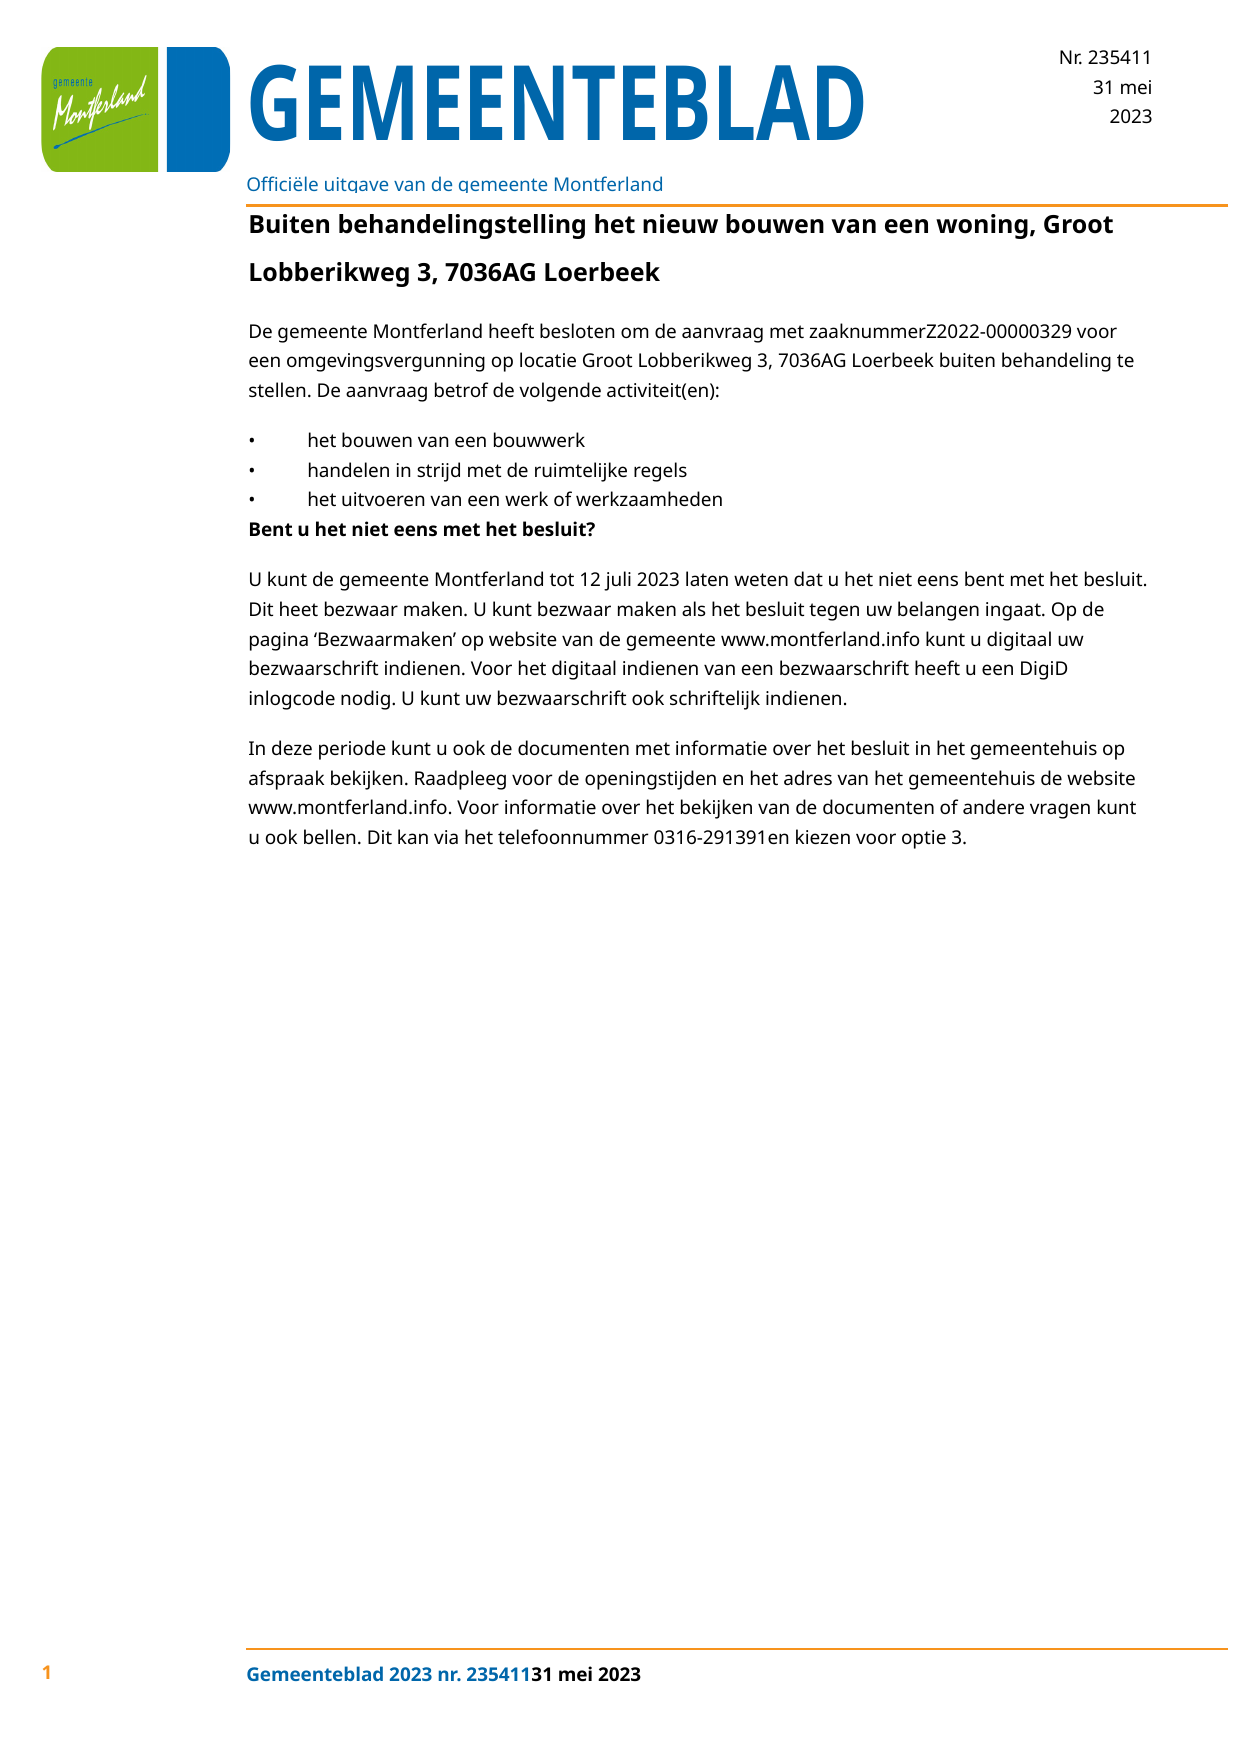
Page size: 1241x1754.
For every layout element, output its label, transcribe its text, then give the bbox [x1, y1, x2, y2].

text De gemeente Montferland heeft besloten om de aanvraag met zaaknummerZ2022-00000329 voor een omgevingsvergunning op locatie Groot Lobberikweg 3, 7036AG Loerbeek buiten behandeling te stellen. De aanvraag betrof de volgende activiteit(en): [248, 318, 1152, 403]
text In deze periode kunt u ook de documenten met informatie over het besluit in het gemeentehuis op afspraak bekijken. Raadpleeg voor de openingstijden en het adres van het gemeentehuis de website www.montferland.info. Voor informatie over het bekijken van de documenten of andere vragen kunt u ook bellen. Dit kan via het telefoonnummer 0316-291391en kiezen voor optie 3. [248, 735, 1152, 850]
text U kunt de gemeente Montferland tot 12 juli 2023 laten weten dat u het niet eens bent met het besluit. Dit heet bezwaar maken. U kunt bezwaar maken als het besluit tegen uw belangen ingaat. Op de pagina ‘Bezwaarmaken’ op website van de gemeente www.montferland.info kunt u digitaal uw bezwaarschrift indienen. Voor het digitaal indienen van een bezwaarschrift heeft u een DigiD inlogcode nodig. U kunt uw bezwaarschrift ook schriftelijk indienen. [248, 567, 1152, 711]
text Bent u het niet eens met het besluit? [248, 516, 1152, 542]
text Buiten behandelingstelling het nieuw bouwen van een woning, Groot Lobberikweg 3, 7036AG Loerbeek [248, 207, 1152, 288]
picture [41, 47, 231, 172]
list het uitvoeren van een werk of werkzaamheden [248, 487, 1152, 512]
list het bouwen van een bouwwerk [248, 427, 1152, 453]
list handelen in strijd met de ruimtelijke regels [248, 457, 1152, 483]
